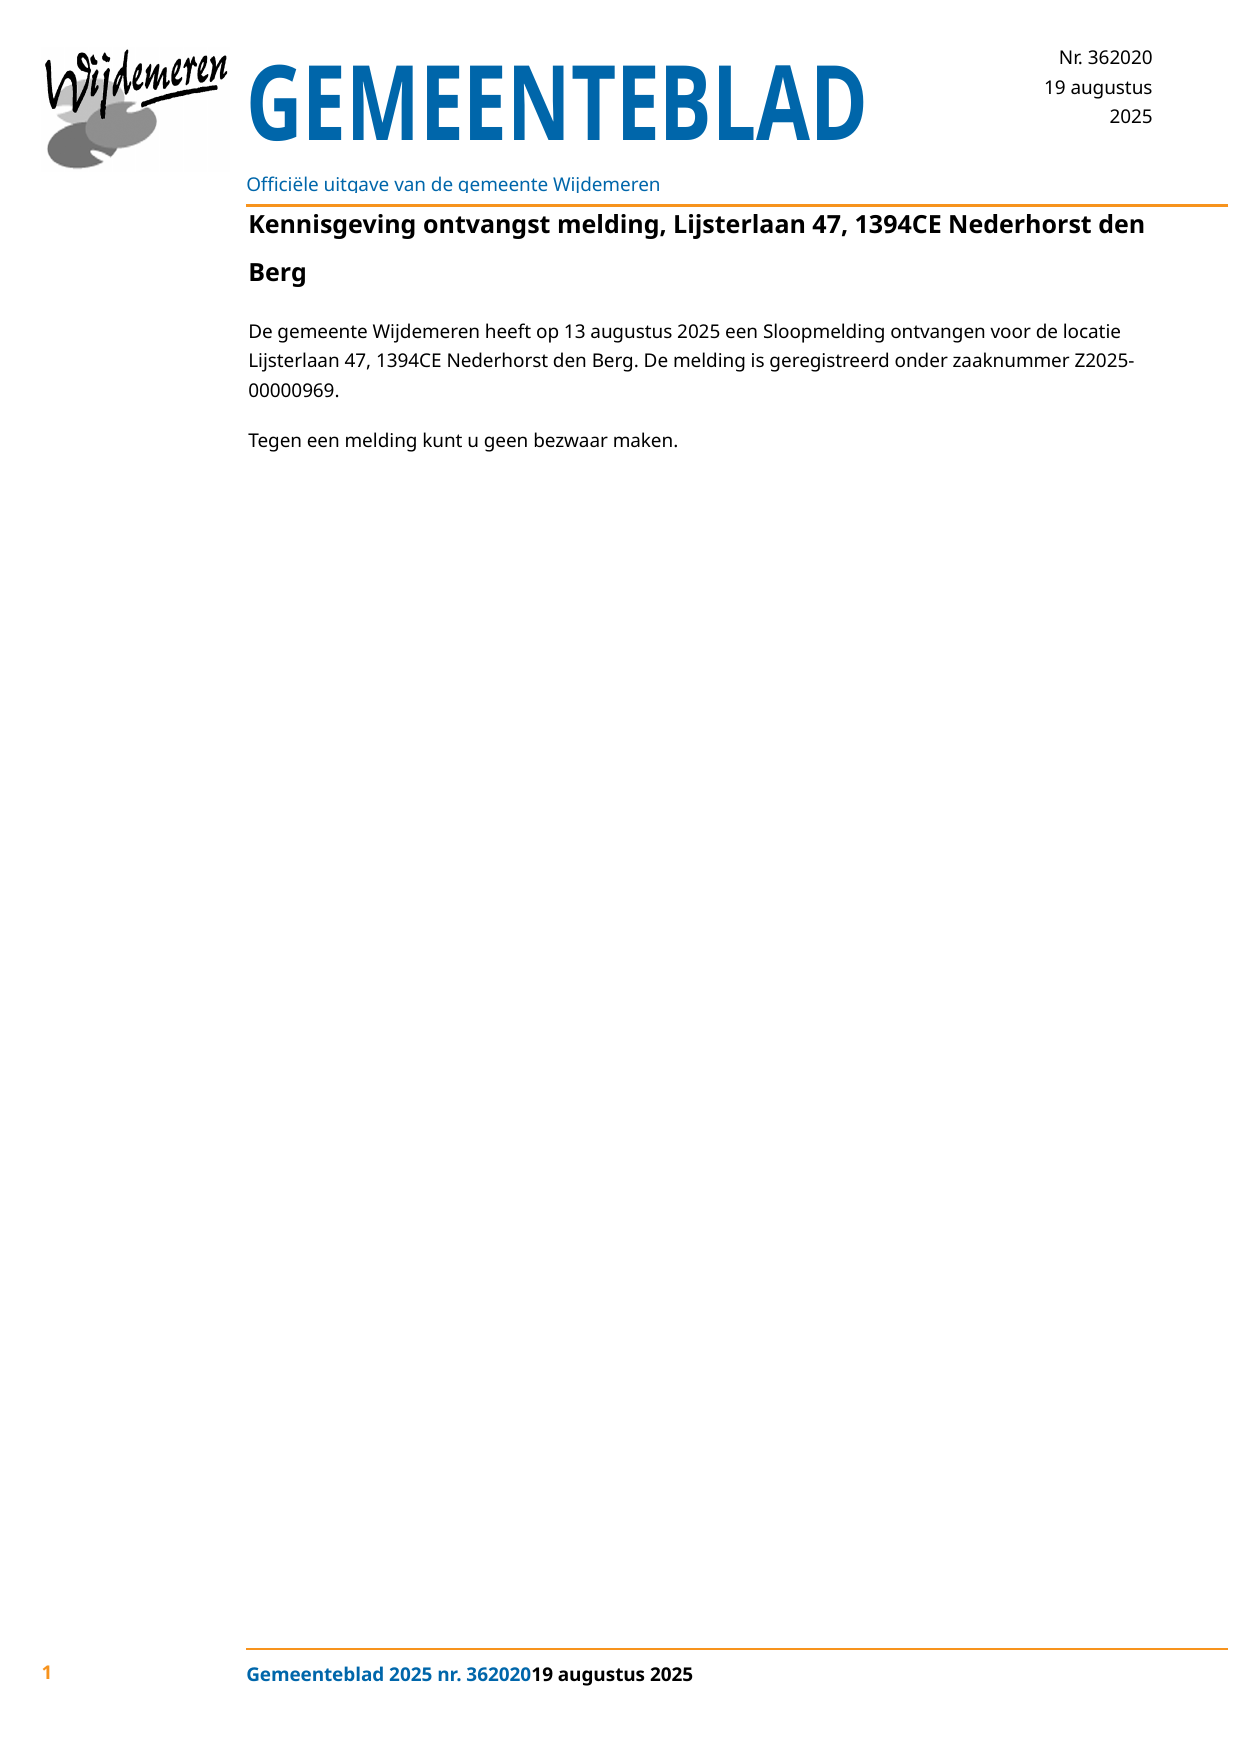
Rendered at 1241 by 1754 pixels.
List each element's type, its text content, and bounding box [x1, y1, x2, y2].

text Kennisgeving ontvangst melding, Lijsterlaan 47, 1394CE Nederhorst den Berg [248, 207, 1152, 288]
text De gemeente Wijdemeren heeft op 13 augustus 2025 een Sloopmelding ontvangen voor de locatie Lijsterlaan 47, 1394CE Nederhorst den Berg. De melding is geregistreerd onder zaaknummer Z2025-00000969. [248, 318, 1152, 403]
picture [41, 47, 231, 172]
text Tegen een melding kunt u geen bezwaar maken. [248, 427, 1152, 453]
